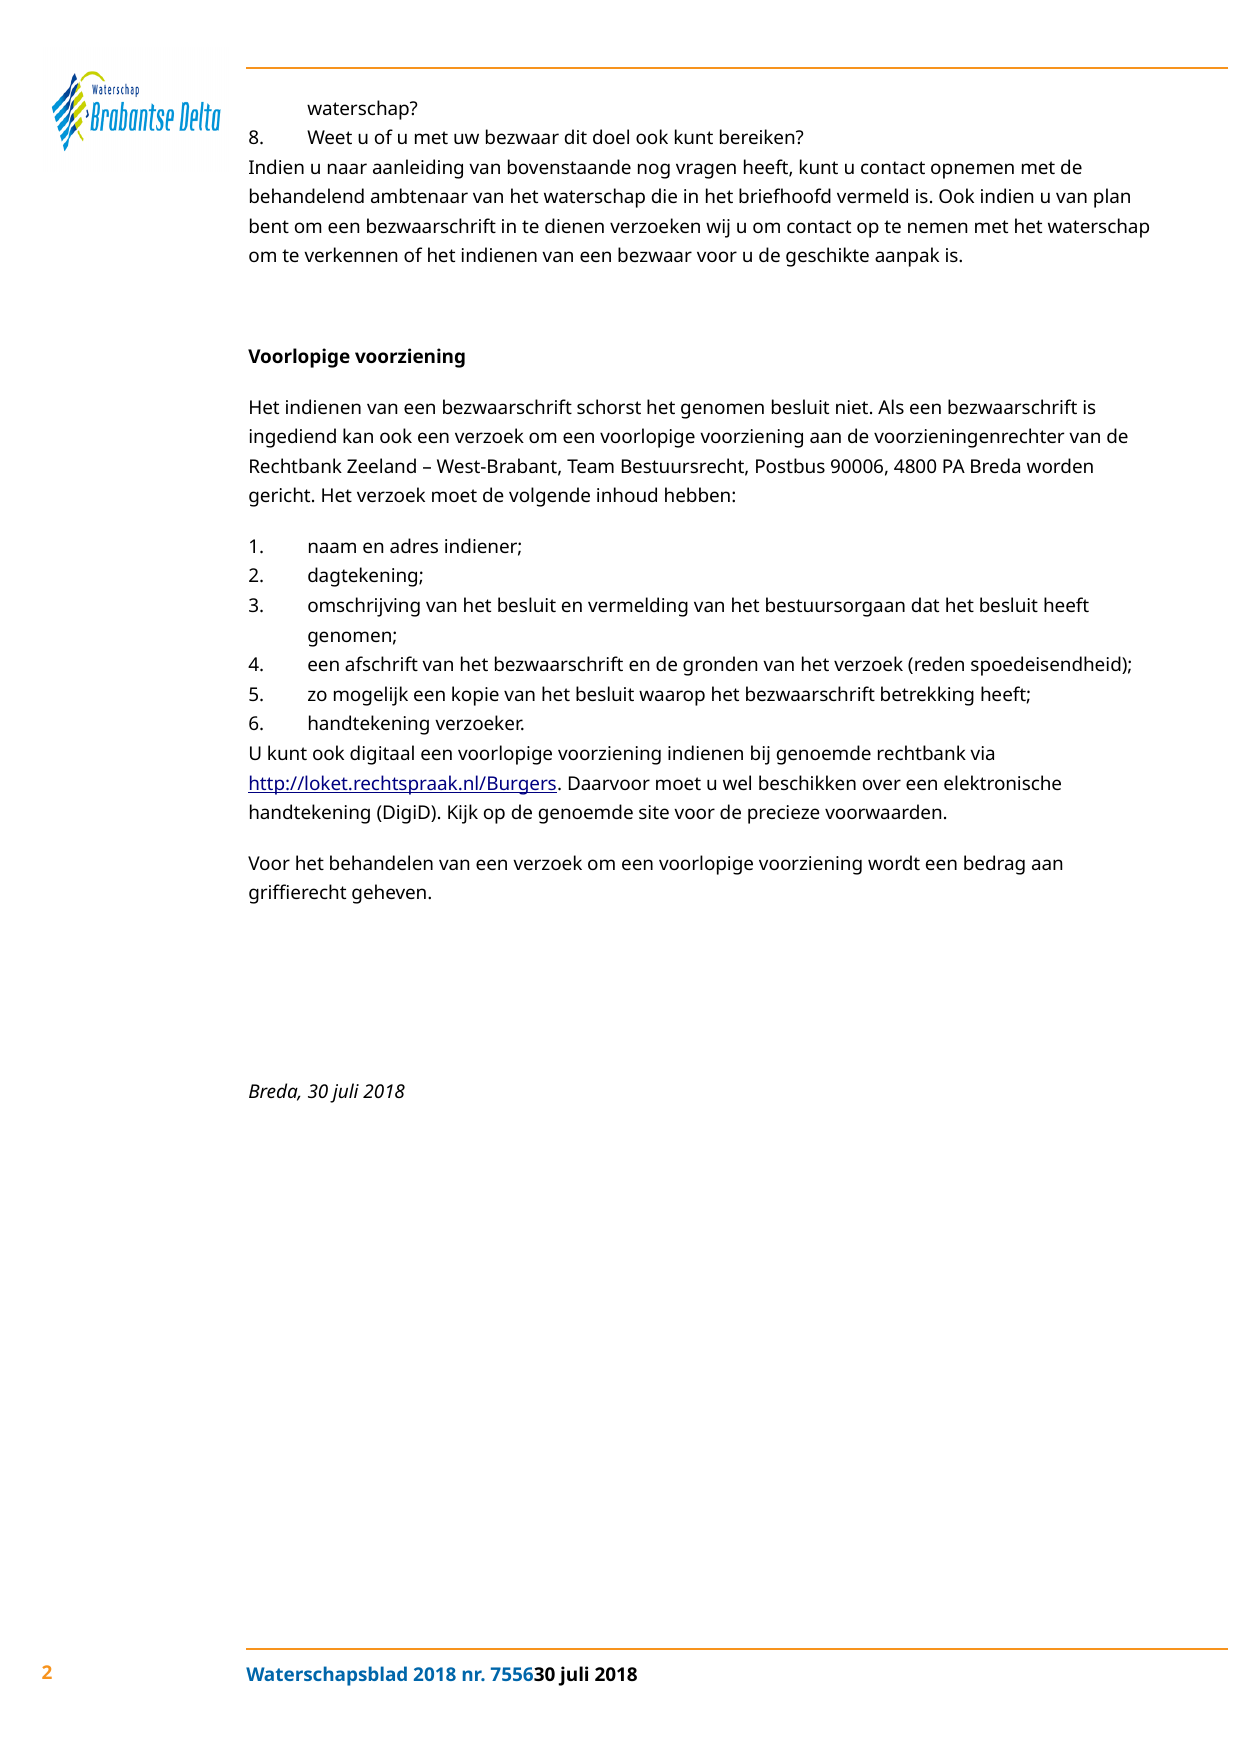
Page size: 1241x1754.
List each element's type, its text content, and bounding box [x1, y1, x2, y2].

list Weet u of u met uw bezwaar dit doel ook kunt bereiken? [248, 124, 1152, 150]
list naam en adres indiener; [248, 533, 1152, 559]
picture [41, 47, 231, 172]
text Voorlopige voorziening [248, 343, 1152, 369]
text Voor het behandelen van een verzoek om een voorlopige voorziening wordt een bedrag aan griffierecht geheven. [248, 850, 1152, 905]
list omschrijving van het besluit en vermelding van het bestuursorgaan dat het besluit heeft genomen; [248, 592, 1152, 648]
text Indien u naar aanleiding van bovenstaande nog vragen heeft, kunt u contact opnemen met de behandelend ambtenaar van het waterschap die in het briefhoofd vermeld is. Ook indien u van plan bent om een bezwaarschrift in te dienen verzoeken wij u om contact op te nemen met het waterschap om te verkennen of het indienen van een bezwaar voor u de geschikte aanpak is. [248, 154, 1152, 268]
list waterschap? [248, 95, 1152, 121]
text Het indienen van een bezwaarschrift schorst het genomen besluit niet. Als een bezwaarschrift is ingediend kan ook een verzoek om een voorlopige voorziening aan de voorzieningenrechter van de Rechtbank Zeeland – West-Brabant, Team Bestuursrecht, Postbus 90006, 4800 PA Breda worden gericht. Het verzoek moet de volgende inhoud hebben: [248, 394, 1152, 508]
text Breda, 30 juli 2018 [248, 1078, 1152, 1104]
list zo mogelijk een kopie van het besluit waarop het bezwaarschrift betrekking heeft; [248, 681, 1152, 707]
text U kunt ook digitaal een voorlopige voorziening indienen bij genoemde rechtbank via http://loket.rechtspraak.nl/Burgers. Daarvoor moet u wel beschikken over een elektronische handtekening (DigiD). Kijk op de genoemde site voor de precieze voorwaarden. [248, 740, 1152, 825]
list dagtekening; [248, 563, 1152, 588]
list een afschrift van het bezwaarschrift en de gronden van het verzoek (reden spoedeisendheid); [248, 651, 1152, 677]
list handtekening verzoeker. [248, 711, 1152, 736]
